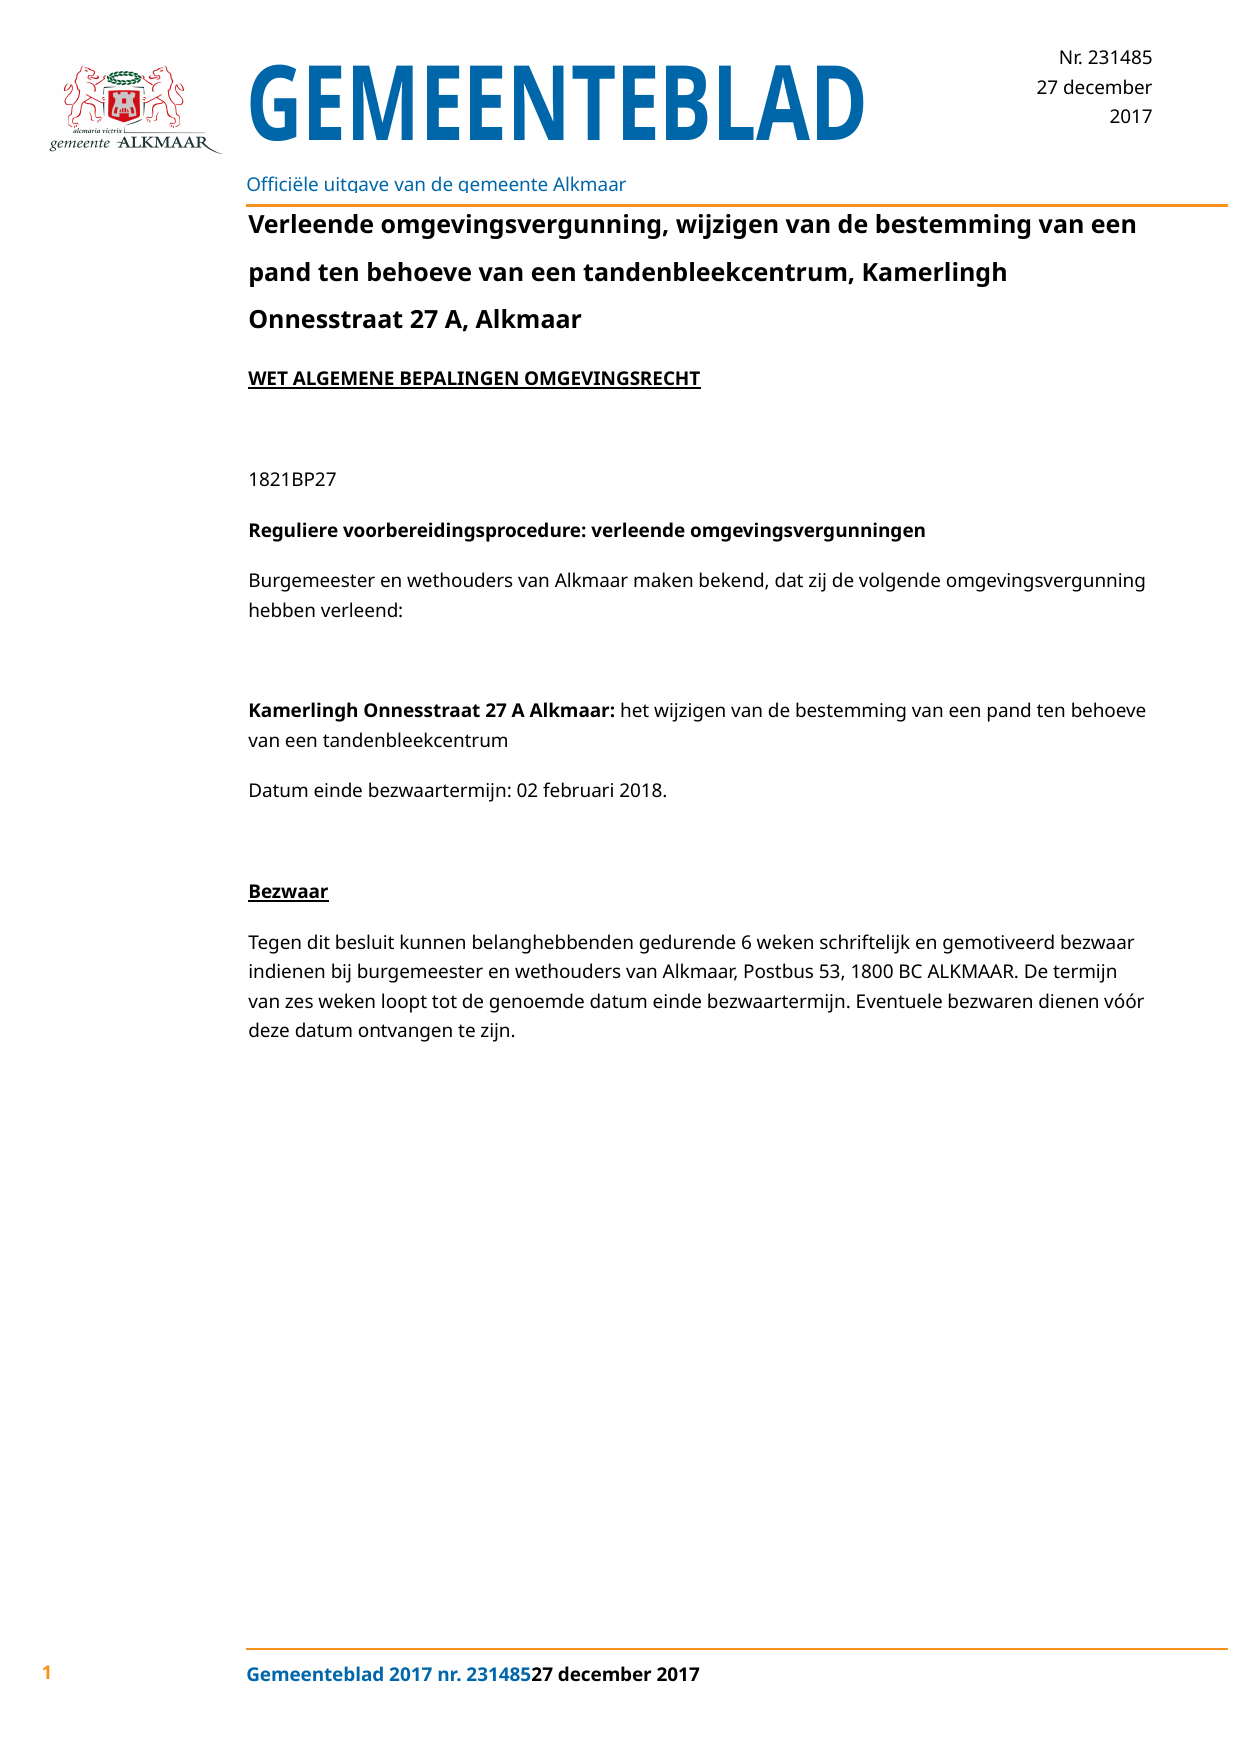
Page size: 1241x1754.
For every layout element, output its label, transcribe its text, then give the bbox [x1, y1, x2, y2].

text WET ALGEMENE BEPALINGEN OMGEVINGSRECHT [248, 366, 1152, 391]
text Verleende omgevingsvergunning, wijzigen van de bestemming van een pand ten behoeve van een tandenbleekcentrum, Kamerlingh Onnesstraat 27 A, Alkmaar [248, 207, 1152, 336]
text Kamerlingh Onnesstraat 27 A Alkmaar: het wijzigen van de bestemming van een pand ten behoeve van een tandenbleekcentrum [248, 698, 1152, 753]
text 1821BP27 [248, 466, 1152, 492]
picture [41, 47, 231, 172]
text Tegen dit besluit kunnen belanghebbenden gedurende 6 weken schriftelijk en gemotiveerd bezwaar indienen bij burgemeester en wethouders van Alkmaar, Postbus 53, 1800 BC ALKMAAR. De termijn van zes weken loopt tot de genoemde datum einde bezwaartermijn. Eventuele bezwaren dienen vóór deze datum ontvangen te zijn. [248, 929, 1152, 1043]
text Reguliere voorbereidingsprocedure: verleende omgevingsvergunningen [248, 517, 1152, 542]
text Datum einde bezwaartermijn: 02 februari 2018. [248, 778, 1152, 803]
text Bezwaar [248, 878, 1152, 904]
text Burgemeester en wethouders van Alkmaar maken bekend, dat zij de volgende omgevingsvergunning hebben verleend: [248, 567, 1152, 622]
